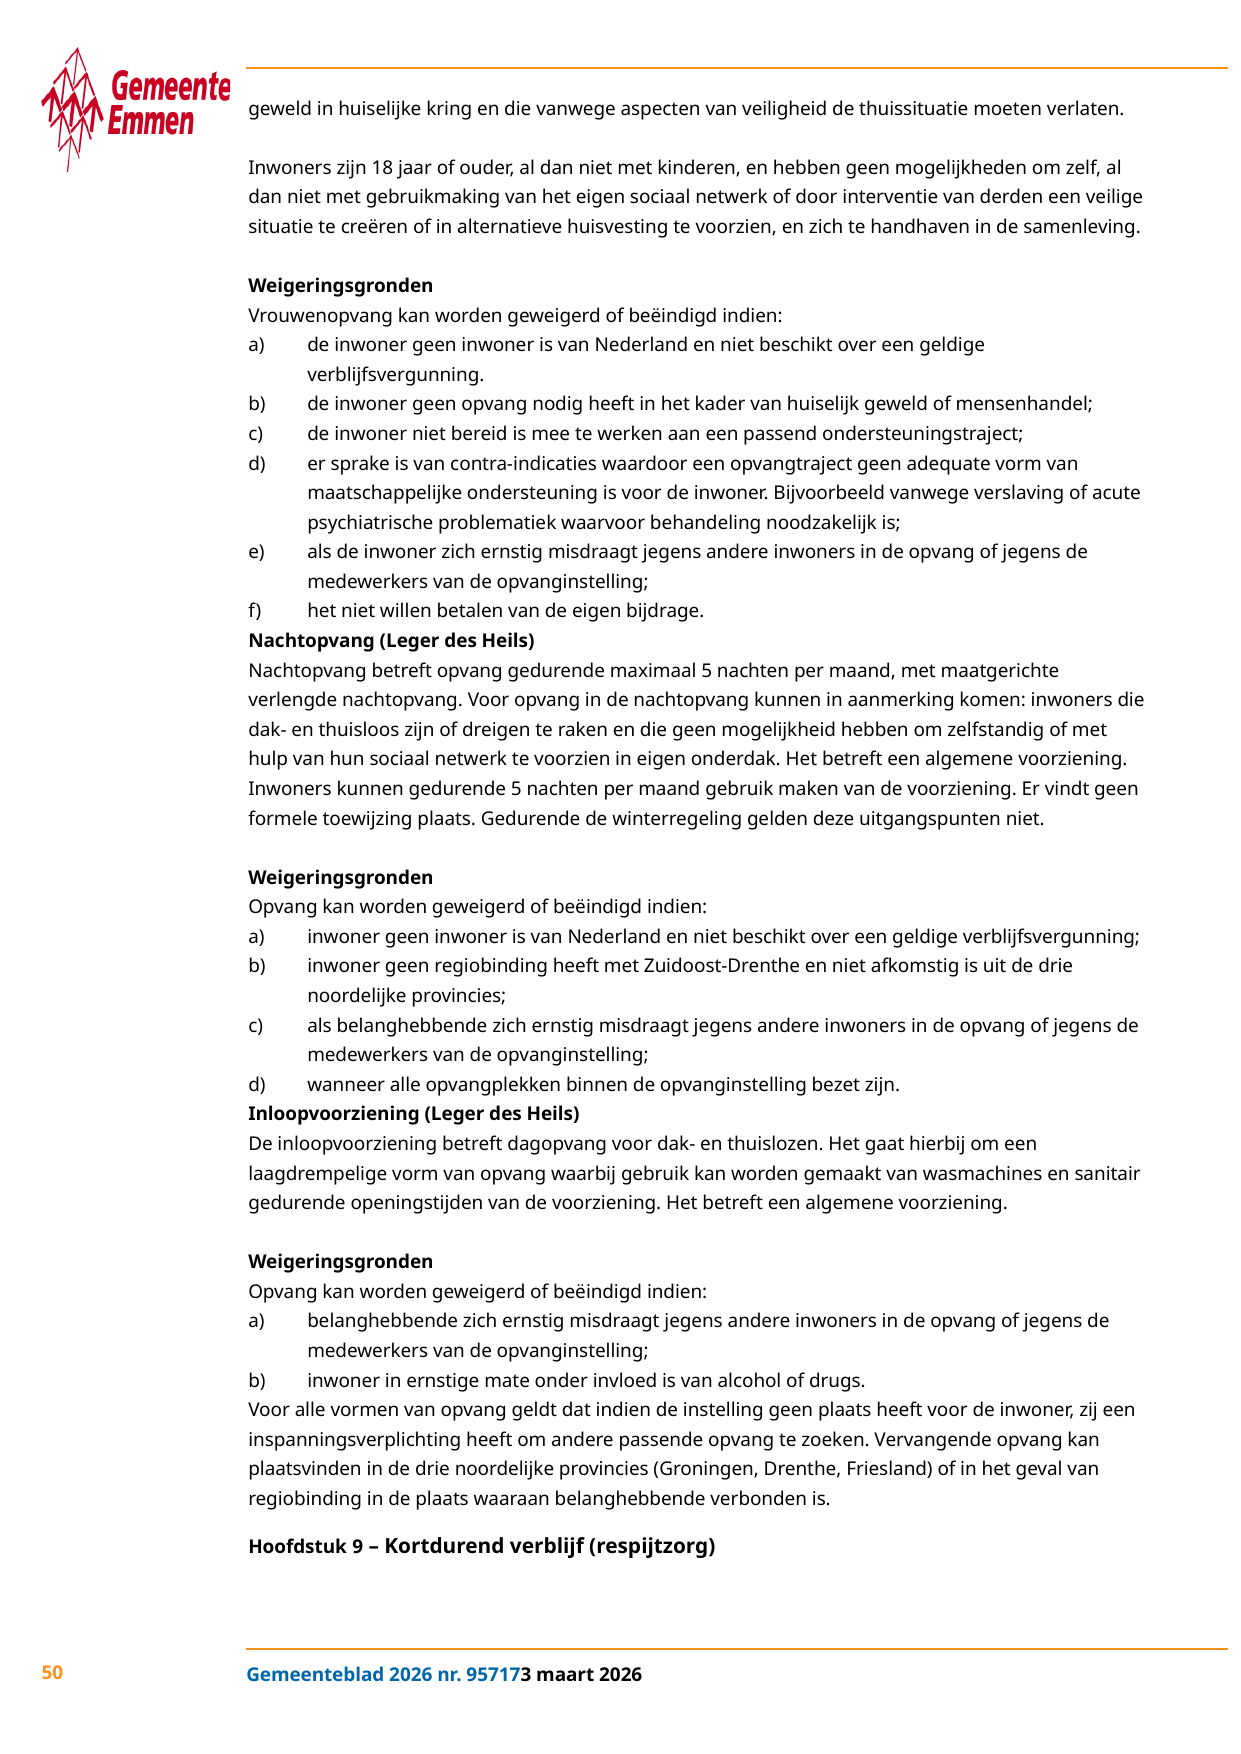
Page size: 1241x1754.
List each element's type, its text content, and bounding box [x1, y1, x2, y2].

list als de inwoner zich ernstig misdraagt jegens andere inwoners in de opvang of jegens de medewerkers van de opvanginstelling; [248, 538, 1152, 594]
list de inwoner niet bereid is mee te werken aan een passend ondersteuningstraject; [248, 420, 1152, 446]
text Nachtopvang (Leger des Heils) [248, 627, 1152, 653]
list er sprake is van contra-indicaties waardoor een opvangtraject geen adequate vorm van maatschappelijke ondersteuning is voor de inwoner. Bijvoorbeeld vanwege verslaving of acute psychiatrische problematiek waarvoor behandeling noodzakelijk is; [248, 450, 1152, 535]
list inwoner in ernstige mate onder invloed is van alcohol of drugs. [248, 1367, 1152, 1393]
text Voor alle vormen van opvang geldt dat indien de instelling geen plaats heeft voor de inwoner, zij een inspanningsverplichting heeft om andere passende opvang te zoeken. Vervangende opvang kan plaatsvinden in de drie noordelijke provincies (Groningen, Drenthe, Friesland) of in het geval van regiobinding in de plaats waaraan belanghebbende verbonden is. [248, 1396, 1152, 1511]
list inwoner geen regiobinding heeft met Zuidoost-Drenthe en niet afkomstig is uit de drie noordelijke provincies; [248, 953, 1152, 1008]
text De inloopvoorziening betreft dagopvang voor dak- en thuislozen. Het gaat hierbij om een laagdrempelige vorm van opvang waarbij gebruik kan worden gemaakt van wasmachines en sanitair gedurende openingstijden van de voorziening. Het betreft een algemene voorziening. [248, 1130, 1152, 1215]
text Weigeringsgronden [248, 1248, 1152, 1274]
text Inloopvoorziening (Leger des Heils) [248, 1101, 1152, 1126]
list het niet willen betalen van de eigen bijdrage. [248, 598, 1152, 623]
text Opvang kan worden geweigerd of beëindigd indien: [248, 893, 1152, 919]
text Hoofdstuk 9 – Kortdurend verblijf (respijtzorg) [248, 1531, 1152, 1559]
list belanghebbende zich ernstig misdraagt jegens andere inwoners in de opvang of jegens de medewerkers van de opvanginstelling; [248, 1308, 1152, 1363]
picture [41, 47, 231, 172]
list de inwoner geen opvang nodig heeft in het kader van huiselijk geweld of mensenhandel; [248, 391, 1152, 416]
text Inwoners zijn 18 jaar of ouder, al dan niet met kinderen, en hebben geen mogelijkheden om zelf, al dan niet met gebruikmaking van het eigen sociaal netwerk of door interventie van derden een veilige situatie te creëren of in alternatieve huisvesting te voorzien, en zich te handhaven in de samenleving. [248, 154, 1152, 239]
list de inwoner geen inwoner is van Nederland en niet beschikt over een geldige verblijfsvergunning. [248, 331, 1152, 387]
text Nachtopvang betreft opvang gedurende maximaal 5 nachten per maand, met maatgerichte verlengde nachtopvang. Voor opvang in de nachtopvang kunnen in aanmerking komen: inwoners die dak- en thuisloos zijn of dreigen te raken en die geen mogelijkheid hebben om zelfstandig of met hulp van hun sociaal netwerk te voorzien in eigen onderdak. Het betreft een algemene voorziening. Inwoners kunnen gedurende 5 nachten per maand gebruik maken van de voorziening. Er vindt geen formele toewijzing plaats. Gedurende de winterregeling gelden deze uitgangspunten niet. [248, 657, 1152, 831]
text geweld in huiselijke kring en die vanwege aspecten van veiligheid de thuissituatie moeten verlaten. [248, 95, 1152, 121]
text Weigeringsgronden [248, 272, 1152, 298]
list wanneer alle opvangplekken binnen de opvanginstelling bezet zijn. [248, 1071, 1152, 1097]
text Vrouwenopvang kan worden geweigerd of beëindigd indien: [248, 302, 1152, 328]
text Opvang kan worden geweigerd of beëindigd indien: [248, 1278, 1152, 1304]
list als belanghebbende zich ernstig misdraagt jegens andere inwoners in de opvang of jegens de medewerkers van de opvanginstelling; [248, 1012, 1152, 1067]
list inwoner geen inwoner is van Nederland en niet beschikt over een geldige verblijfsvergunning; [248, 923, 1152, 949]
text Weigeringsgronden [248, 864, 1152, 890]
